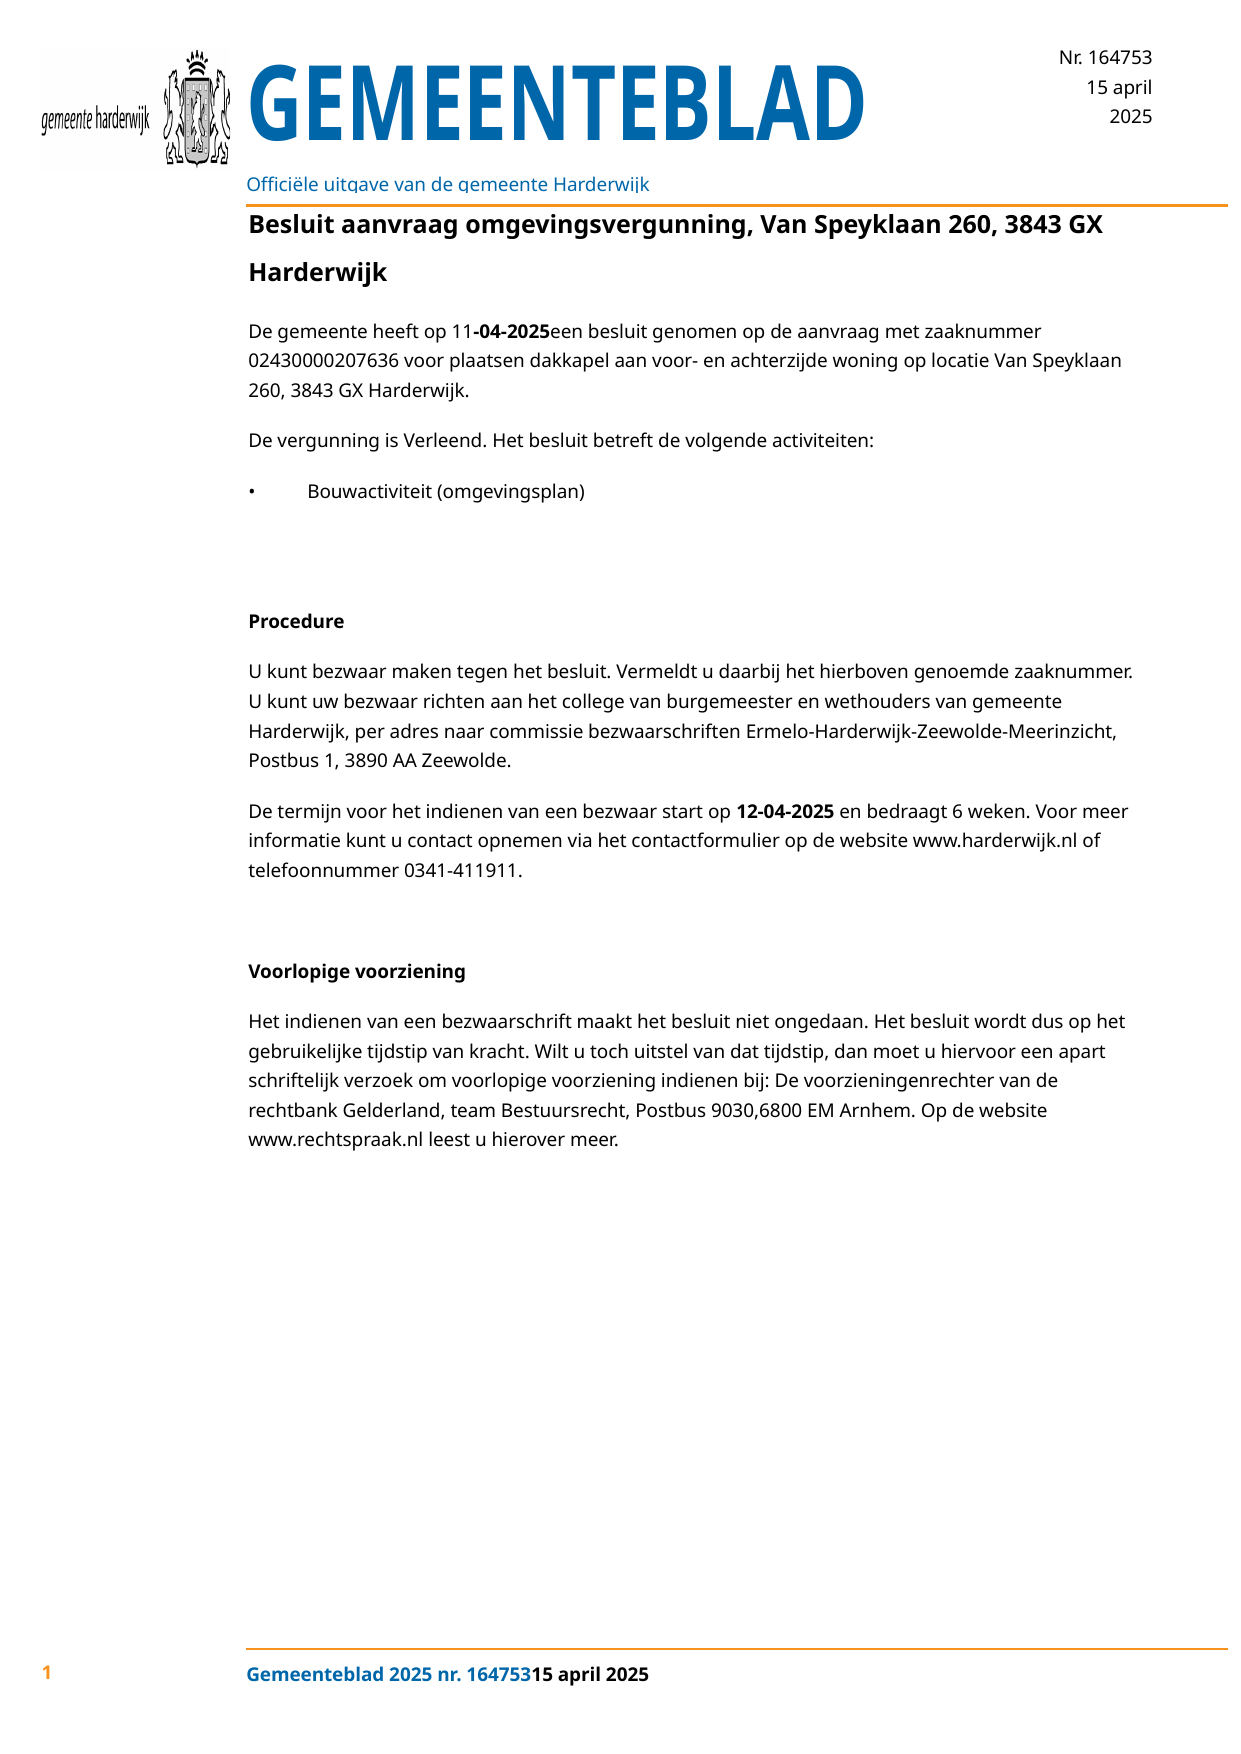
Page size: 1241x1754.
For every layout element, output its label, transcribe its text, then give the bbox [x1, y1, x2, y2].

text De vergunning is Verleend. Het besluit betreft de volgende activiteiten: [248, 427, 1152, 453]
text U kunt bezwaar maken tegen het besluit. Vermeldt u daarbij het hierboven genoemde zaaknummer. U kunt uw bezwaar richten aan het college van burgemeester en wethouders van gemeente Harderwijk, per adres naar commissie bezwaarschriften Ermelo-Harderwijk-Zeewolde-Meerinzicht, Postbus 1, 3890 AA Zeewolde. [248, 659, 1152, 773]
text De termijn voor het indienen van een bezwaar start op 12-04-2025 en bedraagt 6 weken. Voor meer informatie kunt u contact opnemen via het contactformulier op de website www.harderwijk.nl of telefoonnummer 0341-411911. [248, 798, 1152, 883]
text Het indienen van een bezwaarschrift maakt het besluit niet ongedaan. Het besluit wordt dus op het gebruikelijke tijdstip van kracht. Wilt u toch uitstel van dat tijdstip, dan moet u hiervoor een apart schriftelijk verzoek om voorlopige voorziening indienen bij: De voorzieningenrechter van de rechtbank Gelderland, team Bestuursrecht, Postbus 9030,6800 EM Arnhem. Op de website www.rechtspraak.nl leest u hierover meer. [248, 1008, 1152, 1152]
text Procedure [248, 608, 1152, 634]
text Voorlopige voorziening [248, 958, 1152, 984]
picture [41, 47, 231, 172]
text De gemeente heeft op 11-04-2025een besluit genomen op de aanvraag met zaaknummer 02430000207636 voor plaatsen dakkapel aan voor- en achterzijde woning op locatie Van Speyklaan 260, 3843 GX Harderwijk. [248, 318, 1152, 403]
list Bouwactiviteit (omgevingsplan) [248, 478, 1152, 504]
text Besluit aanvraag omgevingsvergunning, Van Speyklaan 260, 3843 GX Harderwijk [248, 207, 1152, 288]
